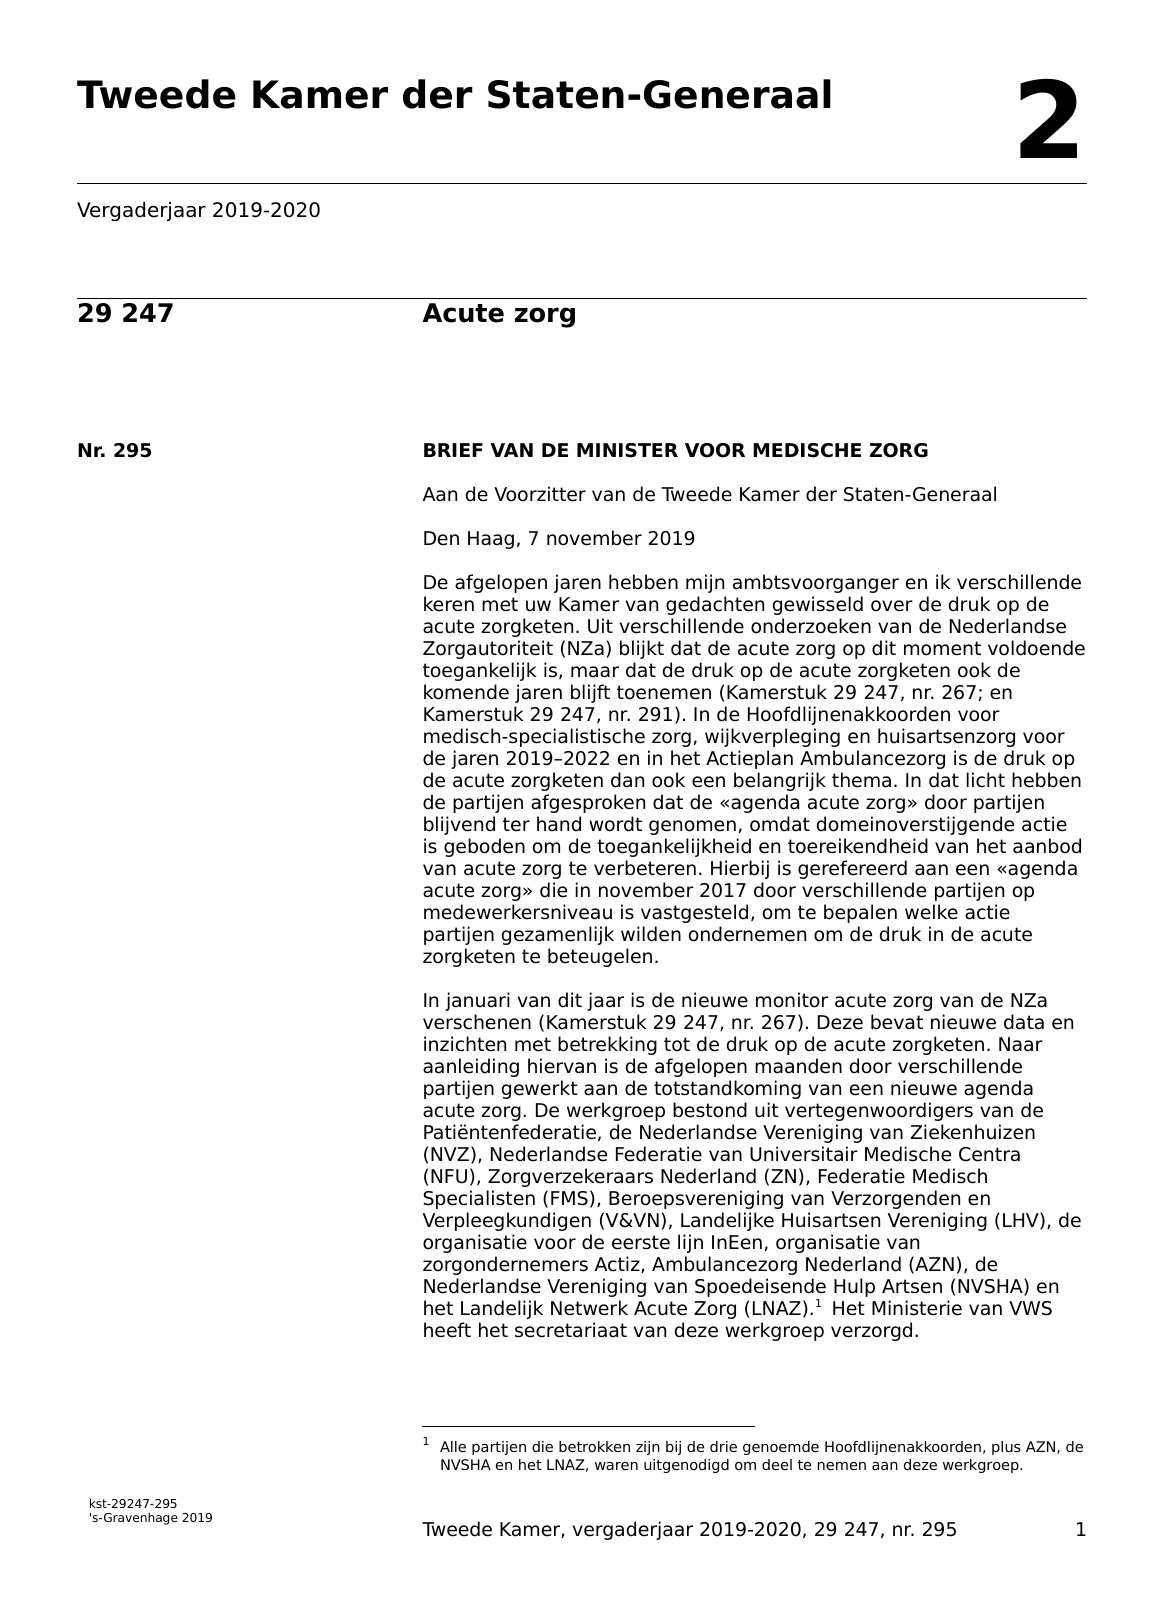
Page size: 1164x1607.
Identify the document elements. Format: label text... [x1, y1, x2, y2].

text Den Haag, 7 november 2019 [422, 528, 1087, 550]
table_header 2 [886, 59, 1087, 183]
subtitle 29 247 Acute zorg [77, 299, 1087, 329]
text 's-Gravenhage 2019 [88, 1511, 323, 1525]
text In januari van dit jaar is de nieuwe monitor acute zorg van de NZa verschenen (Kamerstuk 29 247, nr. 267). Deze bevat nieuwe data en inzichten met betrekking tot de druk op de acute zorgketen. Naar aanleiding hiervan is de afgelopen maanden door verschillende partijen gewerkt aan de totstandkoming van een nieuwe agenda acute zorg. De werkgroep bestond uit vertegenwoordigers van de Patiëntenfederatie, de Nederlandse Vereniging van Ziekenhuizen (NVZ), Nederlandse Federatie van Universitair Medische Centra (NFU), Zorgverzekeraars Nederland (ZN), Federatie Medisch Specialisten (FMS), Beroepsvereniging van Verzorgenden en Verpleegkundigen (V&VN), Landelijke Huisartsen Vereniging (LHV), de organisatie voor de eerste lijn InEen, organisatie van zorgondernemers Actiz, Ambulancezorg Nederland (AZN), de Nederlandse Vereniging van Spoedeisende Hulp Artsen (NVSHA) en het Landelijk Netwerk Acute Zorg (LNAZ). Het Ministerie van VWS heeft het secretariaat van deze werkgroep verzorgd. [422, 990, 1087, 1342]
text De afgelopen jaren hebben mijn ambtsvoorganger en ik verschillende keren met uw Kamer van gedachten gewisseld over de druk op de acute zorgketen. Uit verschillende onderzoeken van de Nederlandse Zorgautoriteit (NZa) blijkt dat de acute zorg op dit moment voldoende toegankelijk is, maar dat de druk op de acute zorgketen ook de komende jaren blijft toenemen (Kamerstuk 29 247, nr. 267; en Kamerstuk 29 247, nr. 291). In de Hoofdlijnenakkoorden voor medisch-specialistische zorg, wijkverpleging en huisartsenzorg voor de jaren 2019–2022 en in het Actieplan Ambulancezorg is de druk op de acute zorgketen dan ook een belangrijk thema. In dat licht hebben de partijen afgesproken dat de «agenda acute zorg» door partijen blijvend ter hand wordt genomen, omdat domeinoverstijgende actie is geboden om de toegankelijkheid en toereikendheid van het aanbod van acute zorg te verbeteren. Hierbij is gerefereerd aan een «agenda acute zorg» die in november 2017 door verschillende partijen op medewerkersniveau is vastgesteld, om te bepalen welke actie partijen gezamenlijk wilden ondernemen om de druk in de acute zorgketen te beteugelen. [422, 572, 1087, 968]
text Alle partijen die betrokken zijn bij de drie genoemde Hoofdlijnenakkoorden, plus AZN, de NVSHA en het LNAZ, waren uitgenodigd om deel te nemen aan deze werkgroep. [422, 1435, 1087, 1474]
table_header Tweede Kamer der Staten-Generaal [77, 59, 886, 183]
table_cell Vergaderjaar 2019-2020 [77, 184, 1087, 298]
text Aan de Voorzitter van de Tweede Kamer der Staten-Generaal [422, 484, 1087, 506]
text kst-29247-295 [88, 1497, 323, 1511]
subtitle Nr. 295 BRIEF VAN DE MINISTER VOOR MEDISCHE ZORG [77, 440, 1087, 462]
